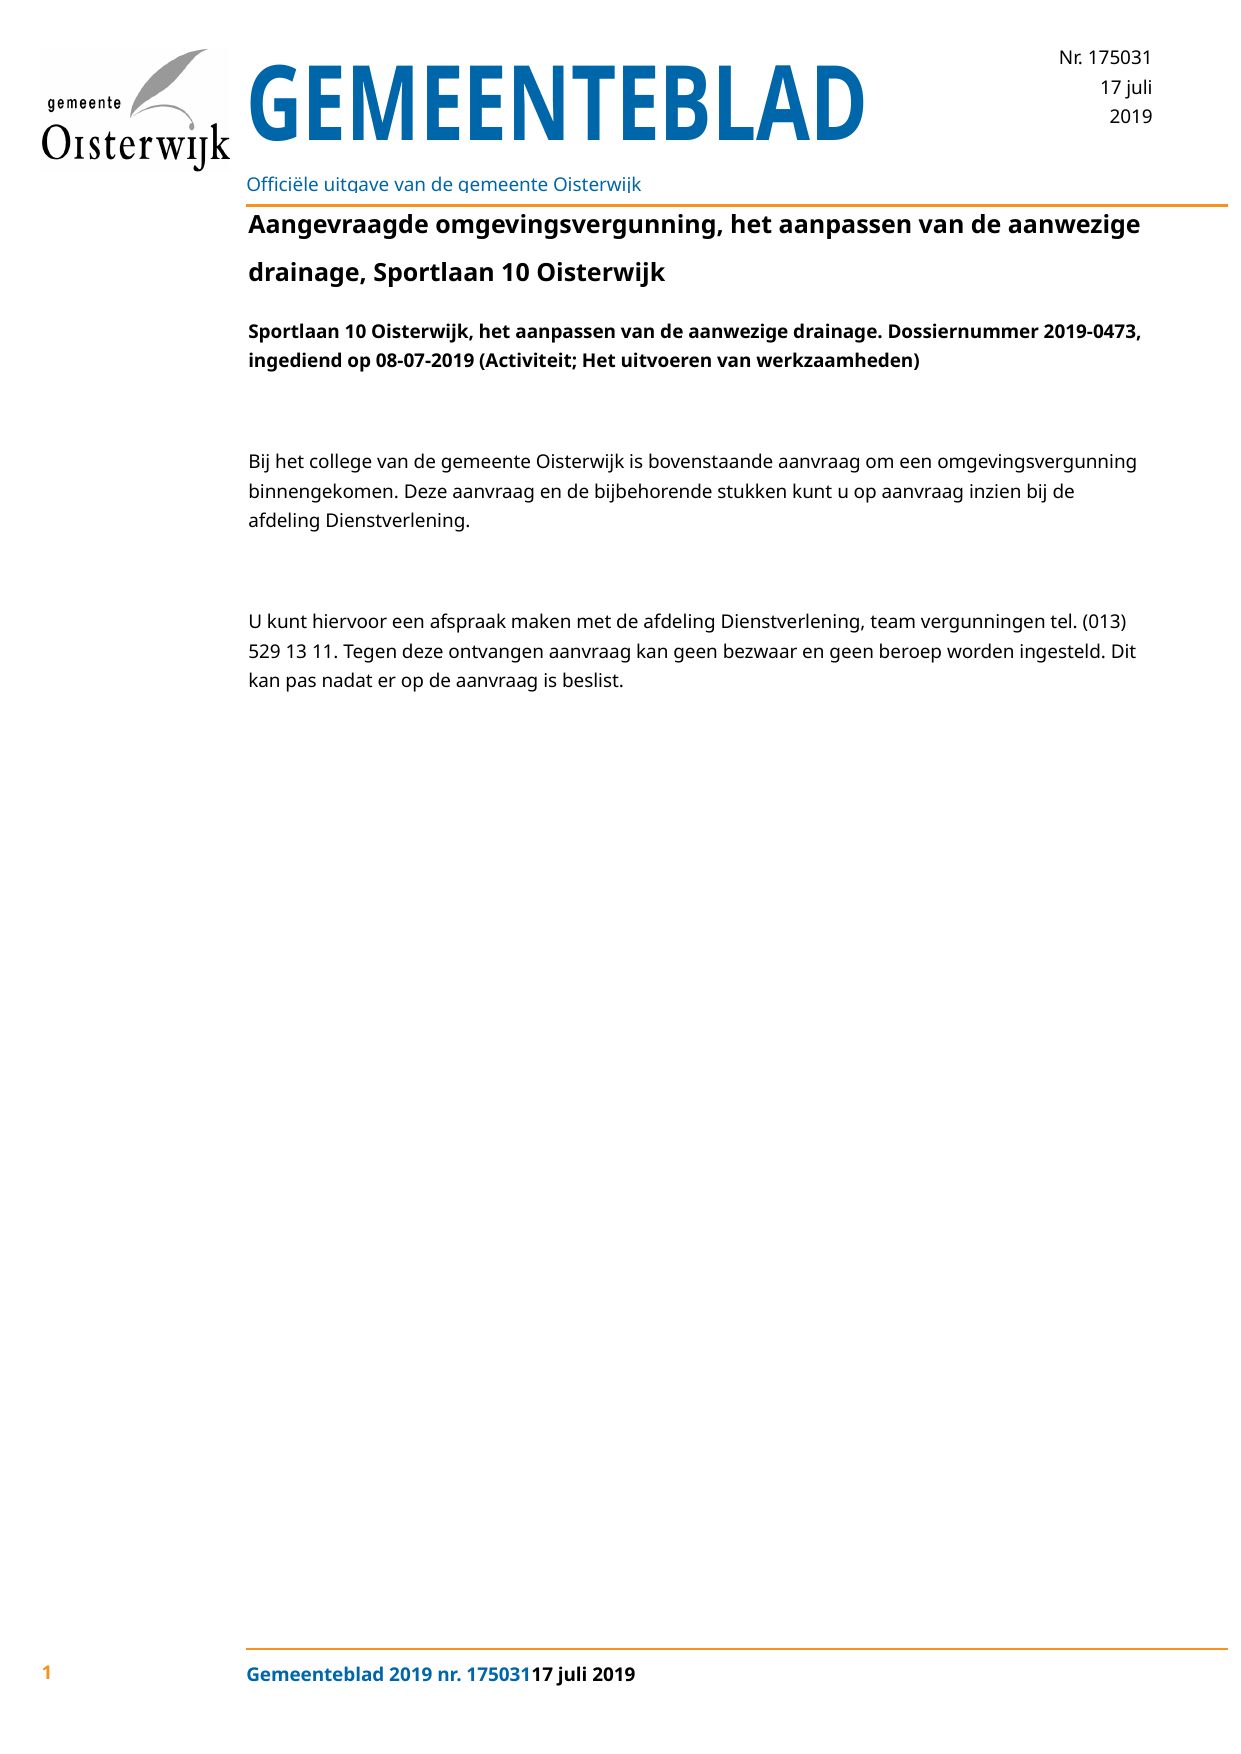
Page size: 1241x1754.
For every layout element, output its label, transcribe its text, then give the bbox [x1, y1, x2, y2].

text U kunt hiervoor een afspraak maken met de afdeling Dienstverlening, team vergunningen tel. (013) 529 13 11. Tegen deze ontvangen aanvraag kan geen bezwaar en geen beroep worden ingesteld. Dit kan pas nadat er op de aanvraag is beslist. [248, 608, 1152, 693]
text Aangevraagde omgevingsvergunning, het aanpassen van de aanwezige drainage, Sportlaan 10 Oisterwijk [248, 207, 1152, 288]
text Bij het college van de gemeente Oisterwijk is bovenstaande aanvraag om een omgevingsvergunning binnengekomen. Deze aanvraag en de bijbehorende stukken kunt u op aanvraag inzien bij de afdeling Dienstverlening. [248, 448, 1152, 533]
text Sportlaan 10 Oisterwijk, het aanpassen van de aanwezige drainage. Dossiernummer 2019-0473, ingediend op 08-07-2019 (Activiteit; Het uitvoeren van werkzaamheden) [248, 318, 1152, 373]
picture [41, 47, 231, 172]
